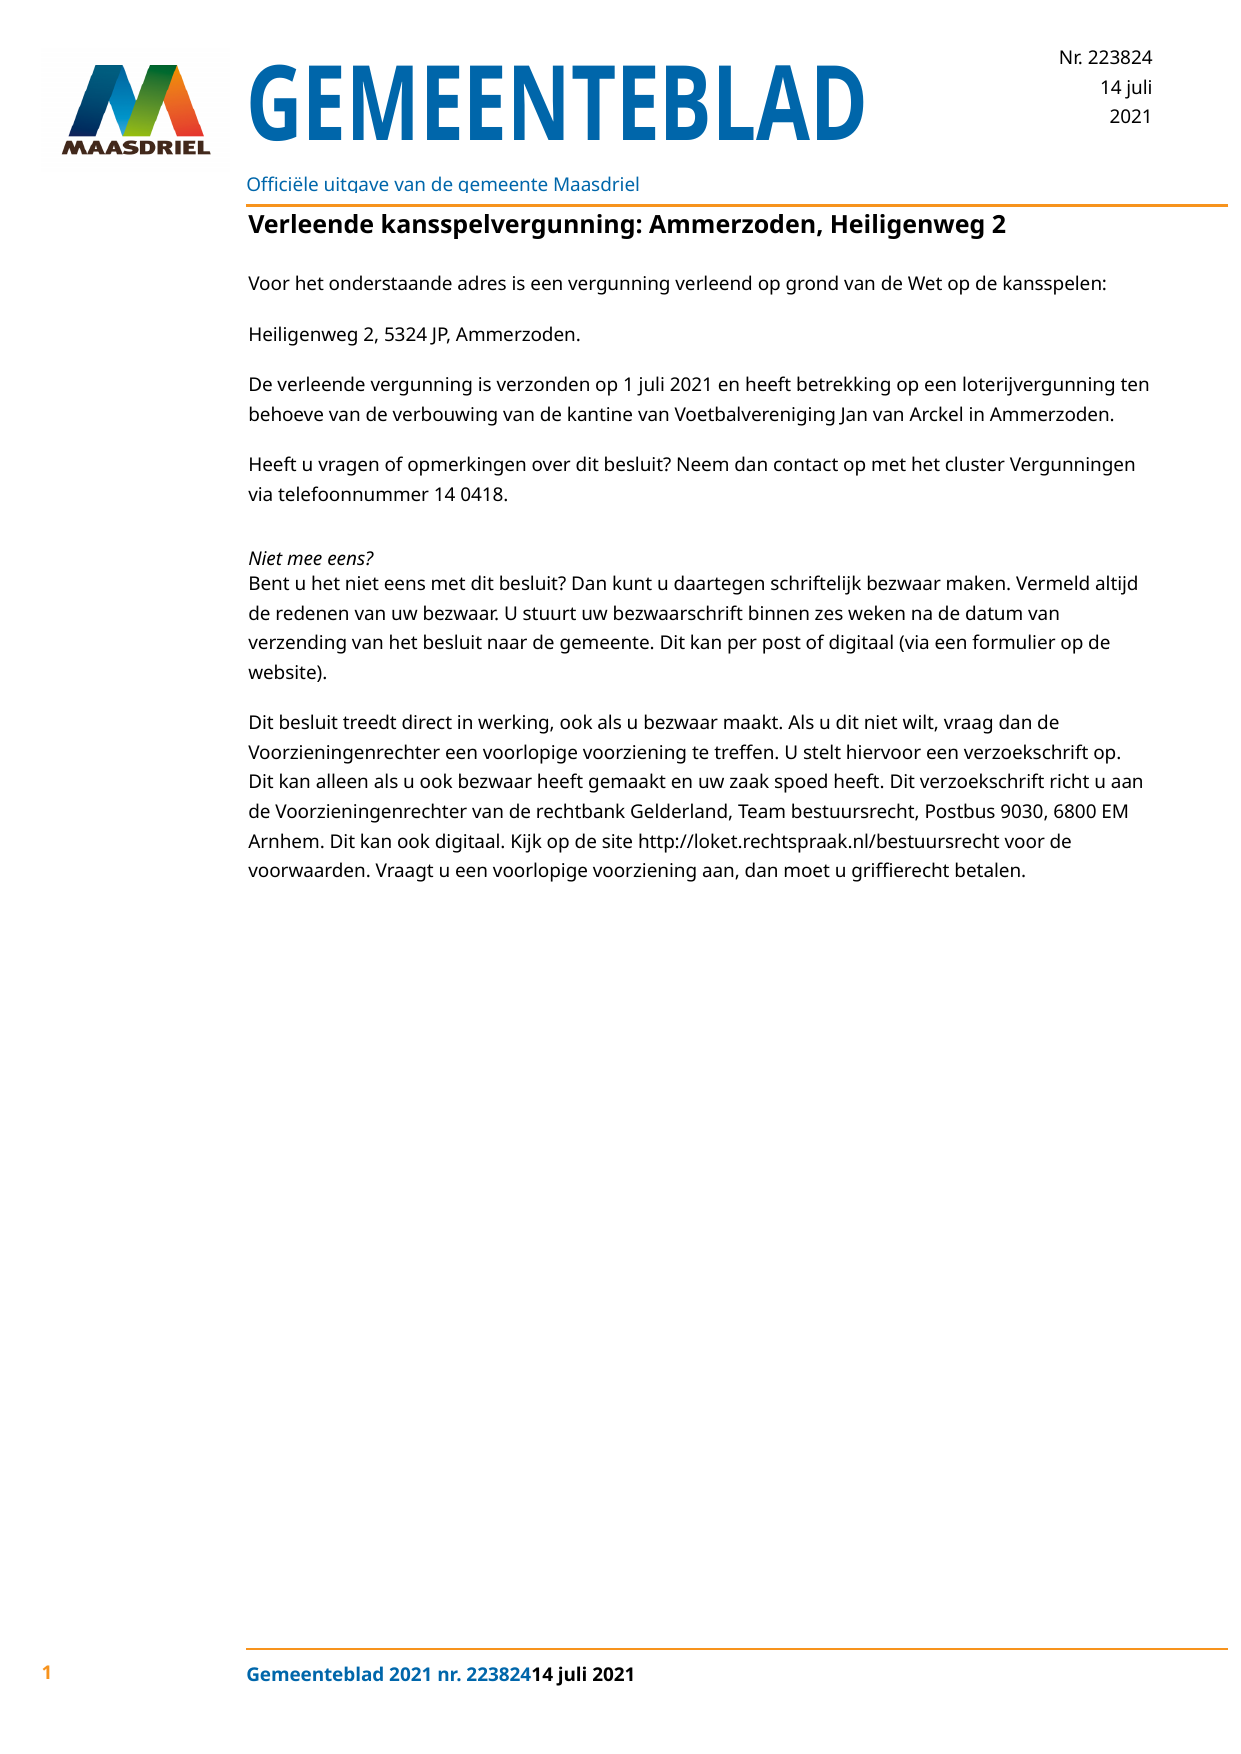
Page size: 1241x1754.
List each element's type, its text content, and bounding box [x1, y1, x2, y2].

text Verleende kansspelvergunning: Ammerzoden, Heiligenweg 2 [248, 207, 1152, 241]
text De verleende vergunning is verzonden op 1 juli 2021 en heeft betrekking op een loterijvergunning ten behoeve van de verbouwing van de kantine van Voetbalvereniging Jan van Arckel in Ammerzoden. [248, 371, 1152, 426]
picture [41, 47, 231, 172]
text Voor het onderstaande adres is een vergunning verleend op grond van de Wet op de kansspelen: [248, 270, 1152, 296]
text Heiligenweg 2, 5324 JP, Ammerzoden. [248, 321, 1152, 346]
text Niet mee eens? [248, 545, 1152, 570]
text Dit besluit treedt direct in werking, ook als u bezwaar maakt. Als u dit niet wilt, vraag dan de Voorzieningenrechter een voorlopige voorziening te treffen. U stelt hiervoor een verzoekschrift op. Dit kan alleen als u ook bezwaar heeft gemaakt en uw zaak spoed heeft. Dit verzoekschrift richt u aan de Voorzieningenrechter van de rechtbank Gelderland, Team bestuursrecht, Postbus 9030, 6800 EM Arnhem. Dit kan ook digitaal. Kijk op de site http://loket.rechtspraak.nl/bestuursrecht voor de voorwaarden. Vraagt u een voorlopige voorziening aan, dan moet u griffierecht betalen. [248, 709, 1152, 883]
text Bent u het niet eens met dit besluit? Dan kunt u daartegen schriftelijk bezwaar maken. Vermeld altijd de redenen van uw bezwaar. U stuurt uw bezwaarschrift binnen zes weken na de datum van verzending van het besluit naar de gemeente. Dit kan per post of digitaal (via een formulier op de website). [248, 570, 1152, 685]
text Heeft u vragen of opmerkingen over dit besluit? Neem dan contact op met het cluster Vergunningen via telefoonnummer 14 0418. [248, 451, 1152, 506]
